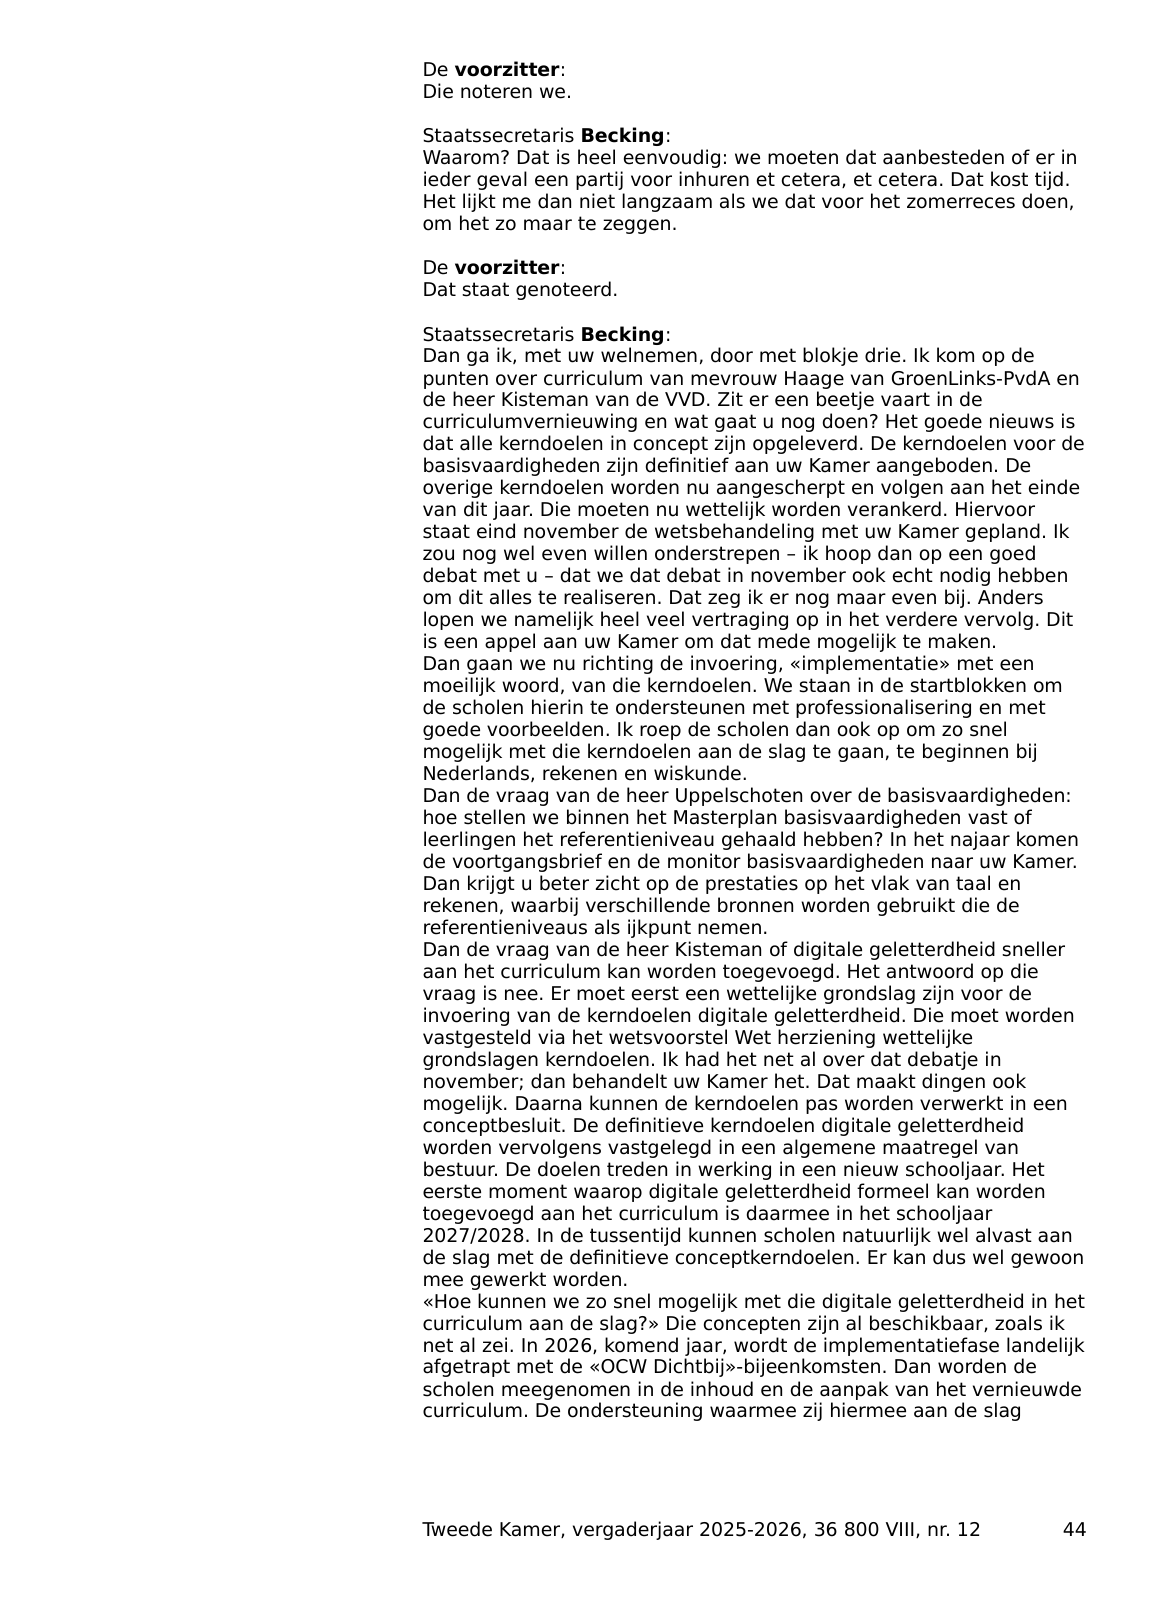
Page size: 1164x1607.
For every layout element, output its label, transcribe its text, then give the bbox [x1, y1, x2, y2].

text Dan de vraag van de heer Uppelschoten over de basisvaardigheden: hoe stellen we binnen het Masterplan basisvaardigheden vast of leerlingen het referentieniveau gehaald hebben? In het najaar komen de voortgangsbrief en de monitor basisvaardigheden naar uw Kamer. Dan krijgt u beter zicht op de prestaties op het vlak van taal en rekenen, waarbij verschillende bronnen worden gebruikt die de referentieniveaus als ijkpunt nemen. [422, 785, 1087, 939]
text Waarom? Dat is heel eenvoudig: we moeten dat aanbesteden of er in ieder geval een partij voor inhuren et cetera, et cetera. Dat kost tijd. Het lijkt me dan niet langzaam als we dat voor het zomerreces doen, om het zo maar te zeggen. [422, 147, 1087, 235]
text Staatssecretaris Becking: [422, 125, 1087, 147]
text Die noteren we. [422, 81, 1087, 103]
text Staatssecretaris Becking: [422, 323, 1087, 345]
text Dan de vraag van de heer Kisteman of digitale geletterdheid sneller aan het curriculum kan worden toegevoegd. Het antwoord op die vraag is nee. Er moet eerst een wettelijke grondslag zijn voor de invoering van de kerndoelen digitale geletterdheid. Die moet worden vastgesteld via het wetsvoorstel Wet herziening wettelijke grondslagen kerndoelen. Ik had het net al over dat debatje in november; dan behandelt uw Kamer het. Dat maakt dingen ook mogelijk. Daarna kunnen de kerndoelen pas worden verwerkt in een conceptbesluit. De definitieve kerndoelen digitale geletterdheid worden vervolgens vastgelegd in een algemene maatregel van bestuur. De doelen treden in werking in een nieuw schooljaar. Het eerste moment waarop digitale geletterdheid formeel kan worden toegevoegd aan het curriculum is daarmee in het schooljaar 2027/2028. In de tussentijd kunnen scholen natuurlijk wel alvast aan de slag met de definitieve conceptkerndoelen. Er kan dus wel gewoon mee gewerkt worden. [422, 939, 1087, 1291]
text De voorzitter: [422, 257, 1087, 279]
text Dan ga ik, met uw welnemen, door met blokje drie. Ik kom op de punten over curriculum van mevrouw Haage van GroenLinks-PvdA en de heer Kisteman van de VVD. Zit er een beetje vaart in de curriculumvernieuwing en wat gaat u nog doen? Het goede nieuws is dat alle kerndoelen in concept zijn opgeleverd. De kerndoelen voor de basisvaardigheden zijn definitief aan uw Kamer aangeboden. De overige kerndoelen worden nu aangescherpt en volgen aan het einde van dit jaar. Die moeten nu wettelijk worden verankerd. Hiervoor staat eind november de wetsbehandeling met uw Kamer gepland. Ik zou nog wel even willen onderstrepen – ik hoop dan op een goed debat met u – dat we dat debat in november ook echt nodig hebben om dit alles te realiseren. Dat zeg ik er nog maar even bij. Anders lopen we namelijk heel veel vertraging op in het verdere vervolg. Dit is een appel aan uw Kamer om dat mede mogelijk te maken. [422, 345, 1087, 653]
text Dan gaan we nu richting de invoering, «implementatie» met een moeilijk woord, van die kerndoelen. We staan in de startblokken om de scholen hierin te ondersteunen met professionalisering en met goede voorbeelden. Ik roep de scholen dan ook op om zo snel mogelijk met die kerndoelen aan de slag te gaan, te beginnen bij Nederlands, rekenen en wiskunde. [422, 653, 1087, 785]
text Dat staat genoteerd. [422, 279, 1087, 301]
text De voorzitter: [422, 59, 1087, 81]
text «Hoe kunnen we zo snel mogelijk met die digitale geletterdheid in het curriculum aan de slag?» Die concepten zijn al beschikbaar, zoals ik net al zei. In 2026, komend jaar, wordt de implementatiefase landelijk afgetrapt met de «OCW Dichtbij»-bijeenkomsten. Dan worden de scholen meegenomen in de inhoud en de aanpak van het vernieuwde curriculum. De ondersteuning waarmee zij hiermee aan de slag [422, 1291, 1087, 1422]
